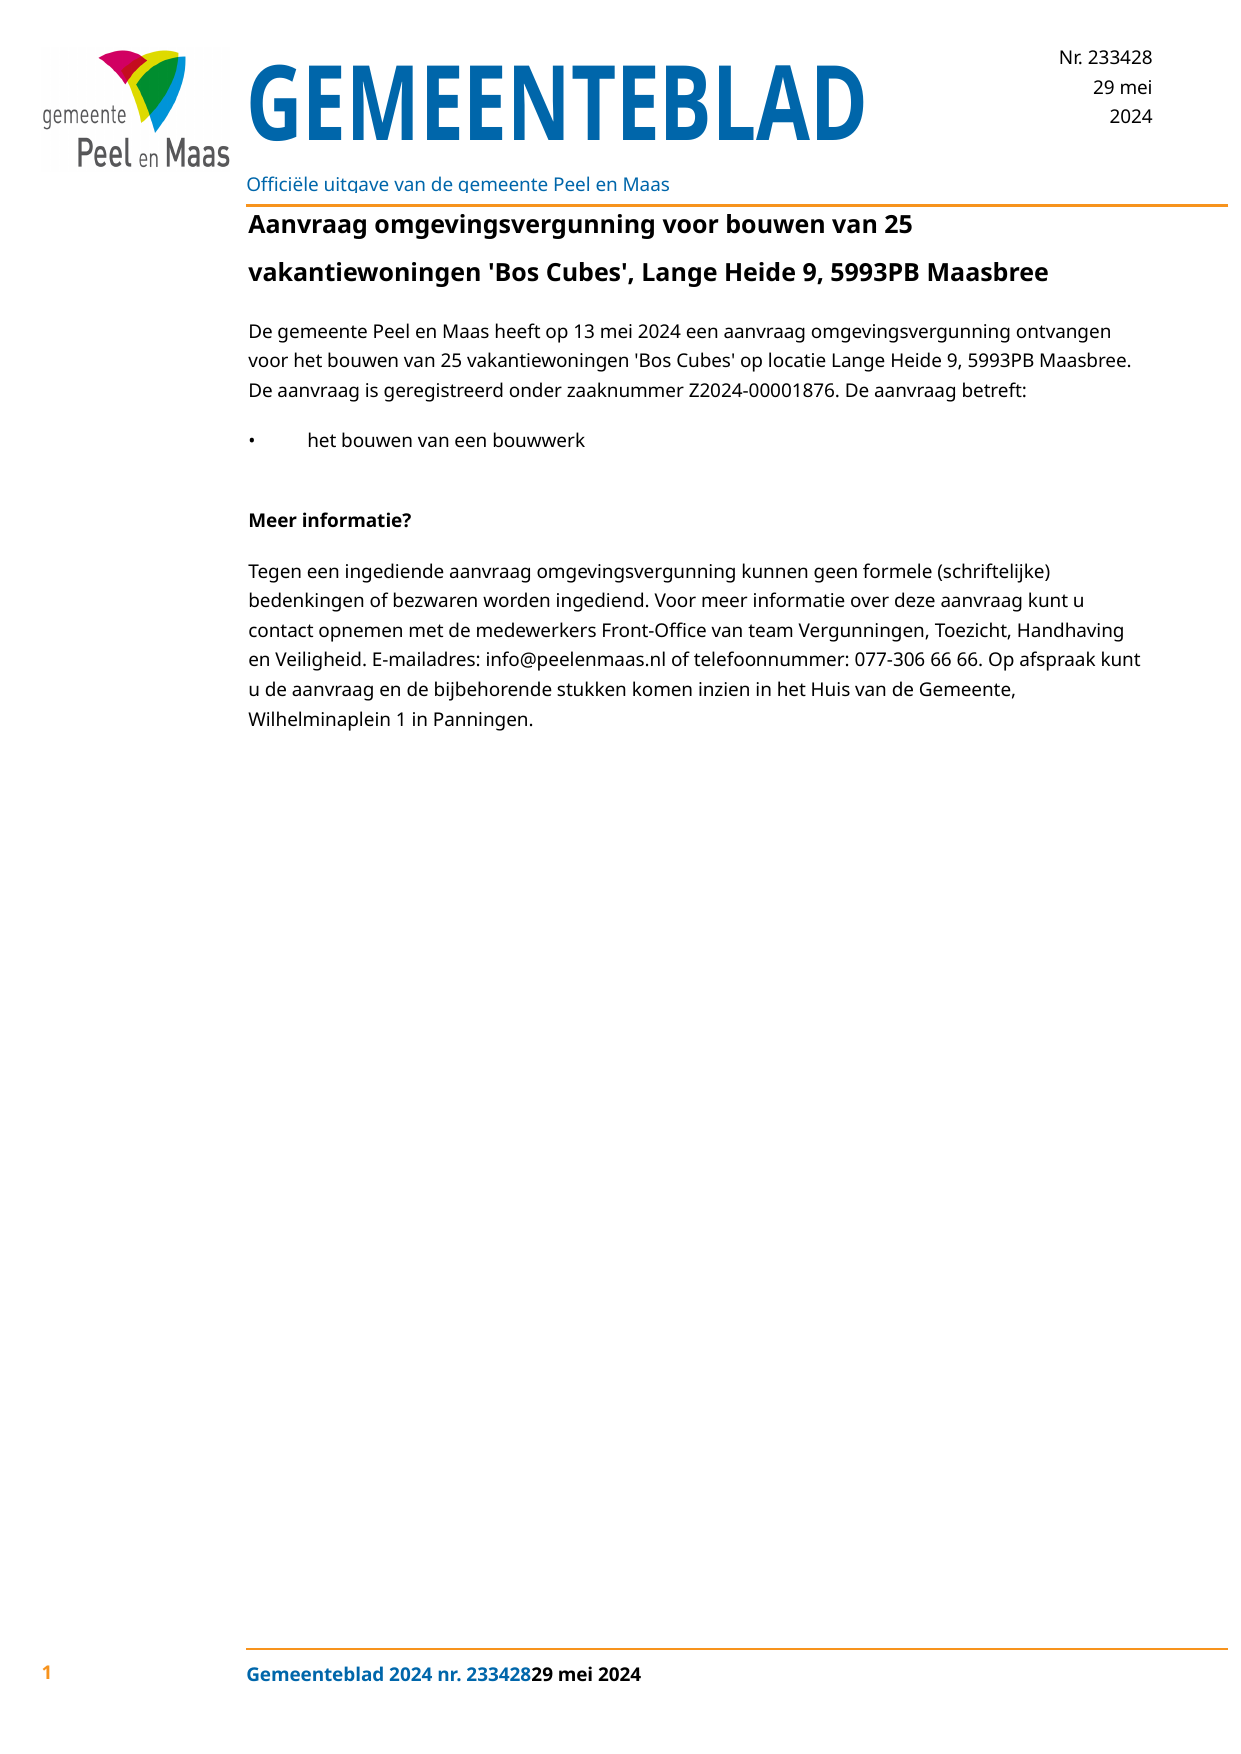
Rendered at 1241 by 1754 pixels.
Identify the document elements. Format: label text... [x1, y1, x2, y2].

picture [41, 47, 231, 172]
text Meer informatie? [248, 507, 1152, 533]
text De gemeente Peel en Maas heeft op 13 mei 2024 een aanvraag omgevingsvergunning ontvangen voor het bouwen van 25 vakantiewoningen 'Bos Cubes' op locatie Lange Heide 9, 5993PB Maasbree. De aanvraag is geregistreerd onder zaaknummer Z2024-00001876. De aanvraag betreft: [248, 318, 1152, 403]
text Aanvraag omgevingsvergunning voor bouwen van 25 vakantiewoningen 'Bos Cubes', Lange Heide 9, 5993PB Maasbree [248, 207, 1152, 288]
list het bouwen van een bouwwerk [248, 427, 1152, 453]
text Tegen een ingediende aanvraag omgevingsvergunning kunnen geen formele (schriftelijke) bedenkingen of bezwaren worden ingediend. Voor meer informatie over deze aanvraag kunt u contact opnemen met de medewerkers Front-Office van team Vergunningen, Toezicht, Handhaving en Veiligheid. E-mailadres: info@peelenmaas.nl of telefoonnummer: 077-306 66 66. Op afspraak kunt u de aanvraag en de bijbehorende stukken komen inzien in het Huis van de Gemeente, Wilhelminaplein 1 in Panningen. [248, 558, 1152, 732]
